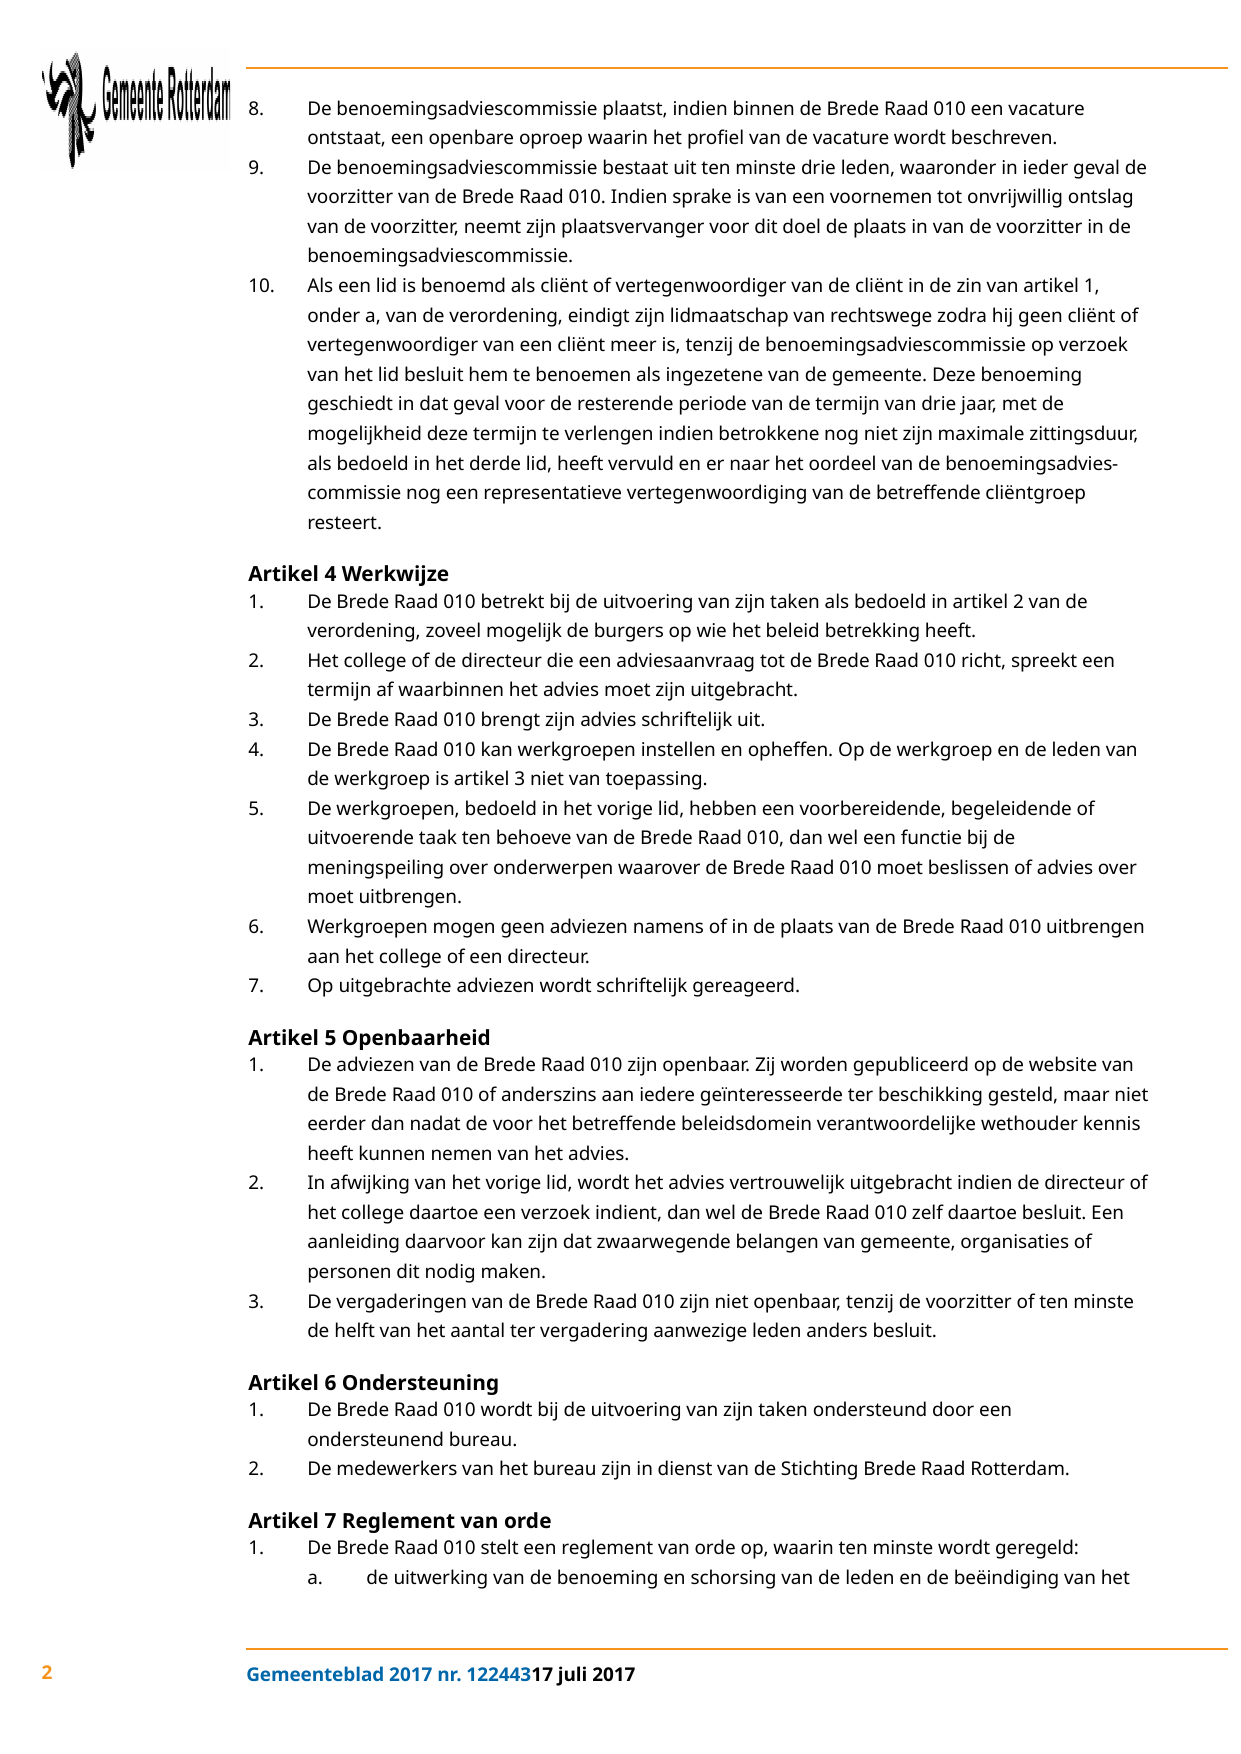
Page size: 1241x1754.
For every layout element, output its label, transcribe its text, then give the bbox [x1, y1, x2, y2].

list Het college of de directeur die een adviesaanvraag tot de Brede Raad 010 richt, spreekt een termijn af waarbinnen het advies moet zijn uitgebracht. [248, 647, 1152, 702]
list Op uitgebrachte adviezen wordt schriftelijk gereageerd. [248, 972, 1152, 998]
list de uitwerking van de benoeming en schorsing van de leden en de beëindiging van het [307, 1564, 1152, 1590]
list De Brede Raad 010 betrekt bij de uitvoering van zijn taken als bedoeld in artikel 2 van de verordening, zoveel mogelijk de burgers op wie het beleid betrekking heeft. [248, 588, 1152, 643]
list De Brede Raad 010 wordt bij de uitvoering van zijn taken ondersteund door een ondersteunend bureau. [248, 1396, 1152, 1452]
list De Brede Raad 010 brengt zijn advies schriftelijk uit. [248, 706, 1152, 732]
list De medewerkers van het bureau zijn in dienst van de Stichting Brede Raad Rotterdam. [248, 1456, 1152, 1481]
picture [41, 47, 231, 172]
text Artikel 7 Reglement van orde [248, 1506, 1152, 1534]
list De vergaderingen van de Brede Raad 010 zijn niet openbaar, tenzij de voorzitter of ten minste de helft van het aantal ter vergadering aanwezige leden anders besluit. [248, 1288, 1152, 1343]
list In afwijking van het vorige lid, wordt het advies vertrouwelijk uitgebracht indien de directeur of het college daartoe een verzoek indient, dan wel de Brede Raad 010 zelf daartoe besluit. Een aanleiding daarvoor kan zijn dat zwaarwegende belangen van gemeente, organisaties of personen dit nodig maken. [248, 1169, 1152, 1284]
list De benoemingsadviescommissie bestaat uit ten minste drie leden, waaronder in ieder geval de voorzitter van de Brede Raad 010. Indien sprake is van een voornemen tot onvrijwillig ontslag van de voorzitter, neemt zijn plaatsvervanger voor dit doel de plaats in van de voorzitter in de benoemingsadviescommissie. [248, 154, 1152, 268]
list Als een lid is benoemd als cliënt of vertegenwoordiger van de cliënt in de zin van artikel 1, onder a, van de verordening, eindigt zijn lidmaatschap van rechtswege zodra hij geen cliënt of vertegenwoordiger van een cliënt meer is, tenzij de benoemingsadviescommissie op verzoek van het lid besluit hem te benoemen als ingezetene van de gemeente. Deze benoeming geschiedt in dat geval voor de resterende periode van de termijn van drie jaar, met de mogelijkheid deze termijn te verlengen indien betrokkene nog niet zijn maximale zittingsduur, als bedoeld in het derde lid, heeft vervuld en er naar het oordeel van de benoemingsadvies-commissie nog een representatieve vertegenwoordiging van de betreffende cliëntgroep resteert. [248, 272, 1152, 535]
list De benoemingsadviescommissie plaatst, indien binnen de Brede Raad 010 een vacature ontstaat, een openbare oproep waarin het profiel van de vacature wordt beschreven. [248, 95, 1152, 150]
list Werkgroepen mogen geen adviezen namens of in de plaats van de Brede Raad 010 uitbrengen aan het college of een directeur. [248, 913, 1152, 968]
text Artikel 6 Ondersteuning [248, 1368, 1152, 1396]
text Artikel 5 Openbaarheid [248, 1023, 1152, 1051]
list De werkgroepen, bedoeld in het vorige lid, hebben een voorbereidende, begeleidende of uitvoerende taak ten behoeve van de Brede Raad 010, dan wel een functie bij de meningspeiling over onderwerpen waarover de Brede Raad 010 moet beslissen of advies over moet uitbrengen. [248, 795, 1152, 909]
list De Brede Raad 010 kan werkgroepen instellen en opheffen. Op de werkgroep en de leden van de werkgroep is artikel 3 niet van toepassing. [248, 736, 1152, 791]
text Artikel 4 Werkwijze [248, 559, 1152, 588]
list De Brede Raad 010 stelt een reglement van orde op, waarin ten minste wordt geregeld: [248, 1534, 1152, 1560]
list De adviezen van de Brede Raad 010 zijn openbaar. Zij worden gepubliceerd op de website van de Brede Raad 010 of anderszins aan iedere geïnteresseerde ter beschikking gesteld, maar niet eerder dan nadat de voor het betreffende beleidsdomein verantwoordelijke wethouder kennis heeft kunnen nemen van het advies. [248, 1051, 1152, 1166]
